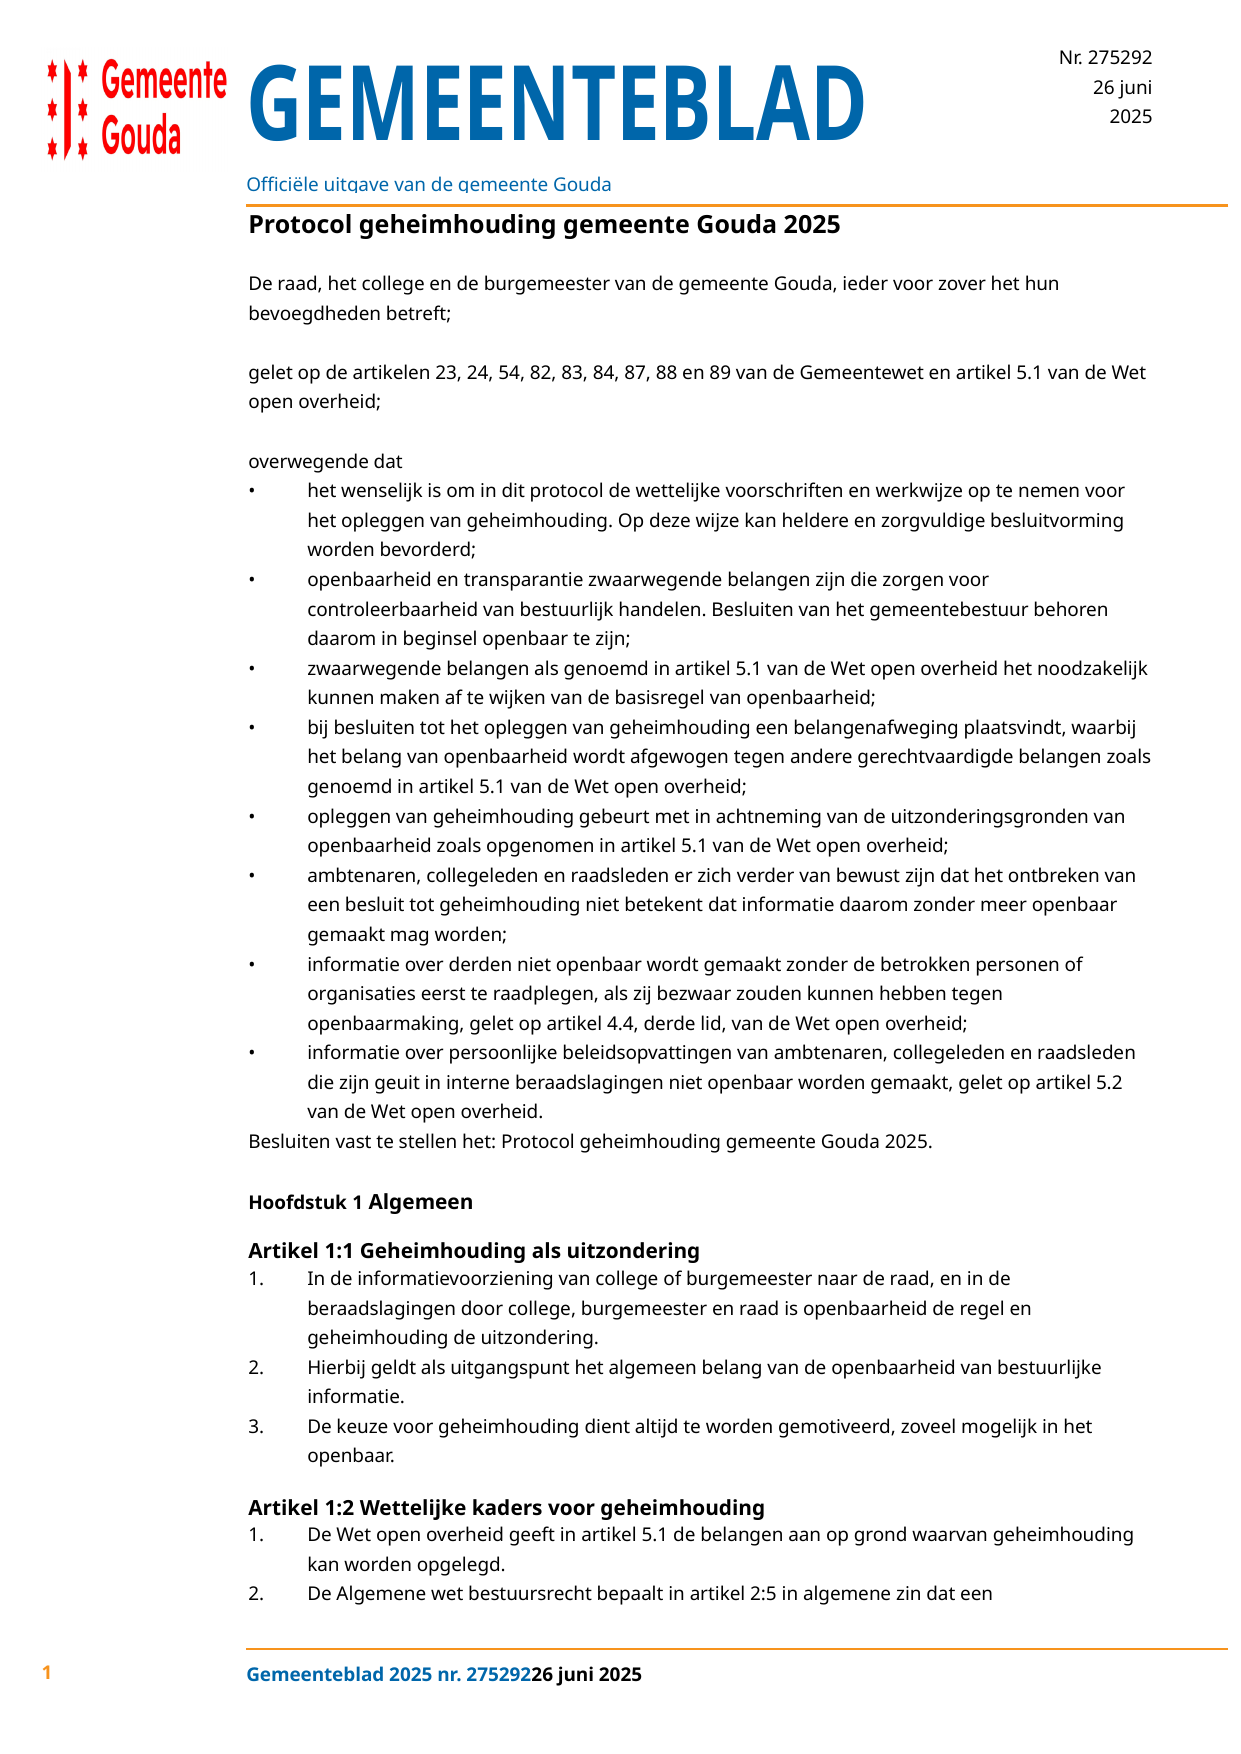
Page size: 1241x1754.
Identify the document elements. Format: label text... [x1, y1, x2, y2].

list opleggen van geheimhouding gebeurt met in achtneming van de uitzonderingsgronden van openbaarheid zoals opgenomen in artikel 5.1 van de Wet open overheid; [248, 803, 1152, 858]
text overwegende dat [248, 448, 1152, 473]
list openbaarheid en transparantie zwaarwegende belangen zijn die zorgen voor controleerbaarheid van bestuurlijk handelen. Besluiten van het gemeentebestuur behoren daarom in beginsel openbaar te zijn; [248, 566, 1152, 651]
list De keuze voor geheimhouding dient altijd te worden gemotiveerd, zoveel mogelijk in het openbaar. [248, 1413, 1152, 1468]
picture [41, 47, 231, 172]
text Hoofdstuk 1 Algemeen [248, 1187, 1152, 1216]
list het wenselijk is om in dit protocol de wettelijke voorschriften en werkwijze op te nemen voor het opleggen van geheimhouding. Op deze wijze kan heldere en zorgvuldige besluitvorming worden bevorderd; [248, 477, 1152, 562]
text Artikel 1:2 Wettelijke kaders voor geheimhouding [248, 1493, 1152, 1521]
list informatie over derden niet openbaar wordt gemaakt zonder de betrokken personen of organisaties eerst te raadplegen, als zij bezwaar zouden kunnen hebben tegen openbaarmaking, gelet op artikel 4.4, derde lid, van de Wet open overheid; [248, 951, 1152, 1036]
text Artikel 1:1 Geheimhouding als uitzondering [248, 1237, 1152, 1265]
list Hierbij geldt als uitgangspunt het algemeen belang van de openbaarheid van bestuurlijke informatie. [248, 1354, 1152, 1409]
text Protocol geheimhouding gemeente Gouda 2025 [248, 207, 1152, 241]
list De Wet open overheid geeft in artikel 5.1 de belangen aan op grond waarvan geheimhouding kan worden opgelegd. [248, 1521, 1152, 1577]
text De raad, het college en de burgemeester van de gemeente Gouda, ieder voor zover het hun bevoegdheden betreft; [248, 270, 1152, 326]
list informatie over persoonlijke beleidsopvattingen van ambtenaren, collegeleden en raadsleden die zijn geuit in interne beraadslagingen niet openbaar worden gemaakt, gelet op artikel 5.2 van de Wet open overheid. [248, 1039, 1152, 1124]
list ambtenaren, collegeleden en raadsleden er zich verder van bewust zijn dat het ontbreken van een besluit tot geheimhouding niet betekent dat informatie daarom zonder meer openbaar gemaakt mag worden; [248, 862, 1152, 947]
list In de informatievoorziening van college of burgemeester naar de raad, en in de beraadslagingen door college, burgemeester en raad is openbaarheid de regel en geheimhouding de uitzondering. [248, 1265, 1152, 1350]
text Besluiten vast te stellen het: Protocol geheimhouding gemeente Gouda 2025. [248, 1128, 1152, 1154]
list De Algemene wet bestuursrecht bepaalt in artikel 2:5 in algemene zin dat een [248, 1581, 1152, 1606]
list bij besluiten tot het opleggen van geheimhouding een belangenafweging plaatsvindt, waarbij het belang van openbaarheid wordt afgewogen tegen andere gerechtvaardigde belangen zoals genoemd in artikel 5.1 van de Wet open overheid; [248, 714, 1152, 799]
text gelet op de artikelen 23, 24, 54, 82, 83, 84, 87, 88 en 89 van de Gemeentewet en artikel 5.1 van de Wet open overheid; [248, 359, 1152, 414]
list zwaarwegende belangen als genoemd in artikel 5.1 van de Wet open overheid het noodzakelijk kunnen maken af te wijken van de basisregel van openbaarheid; [248, 655, 1152, 710]
